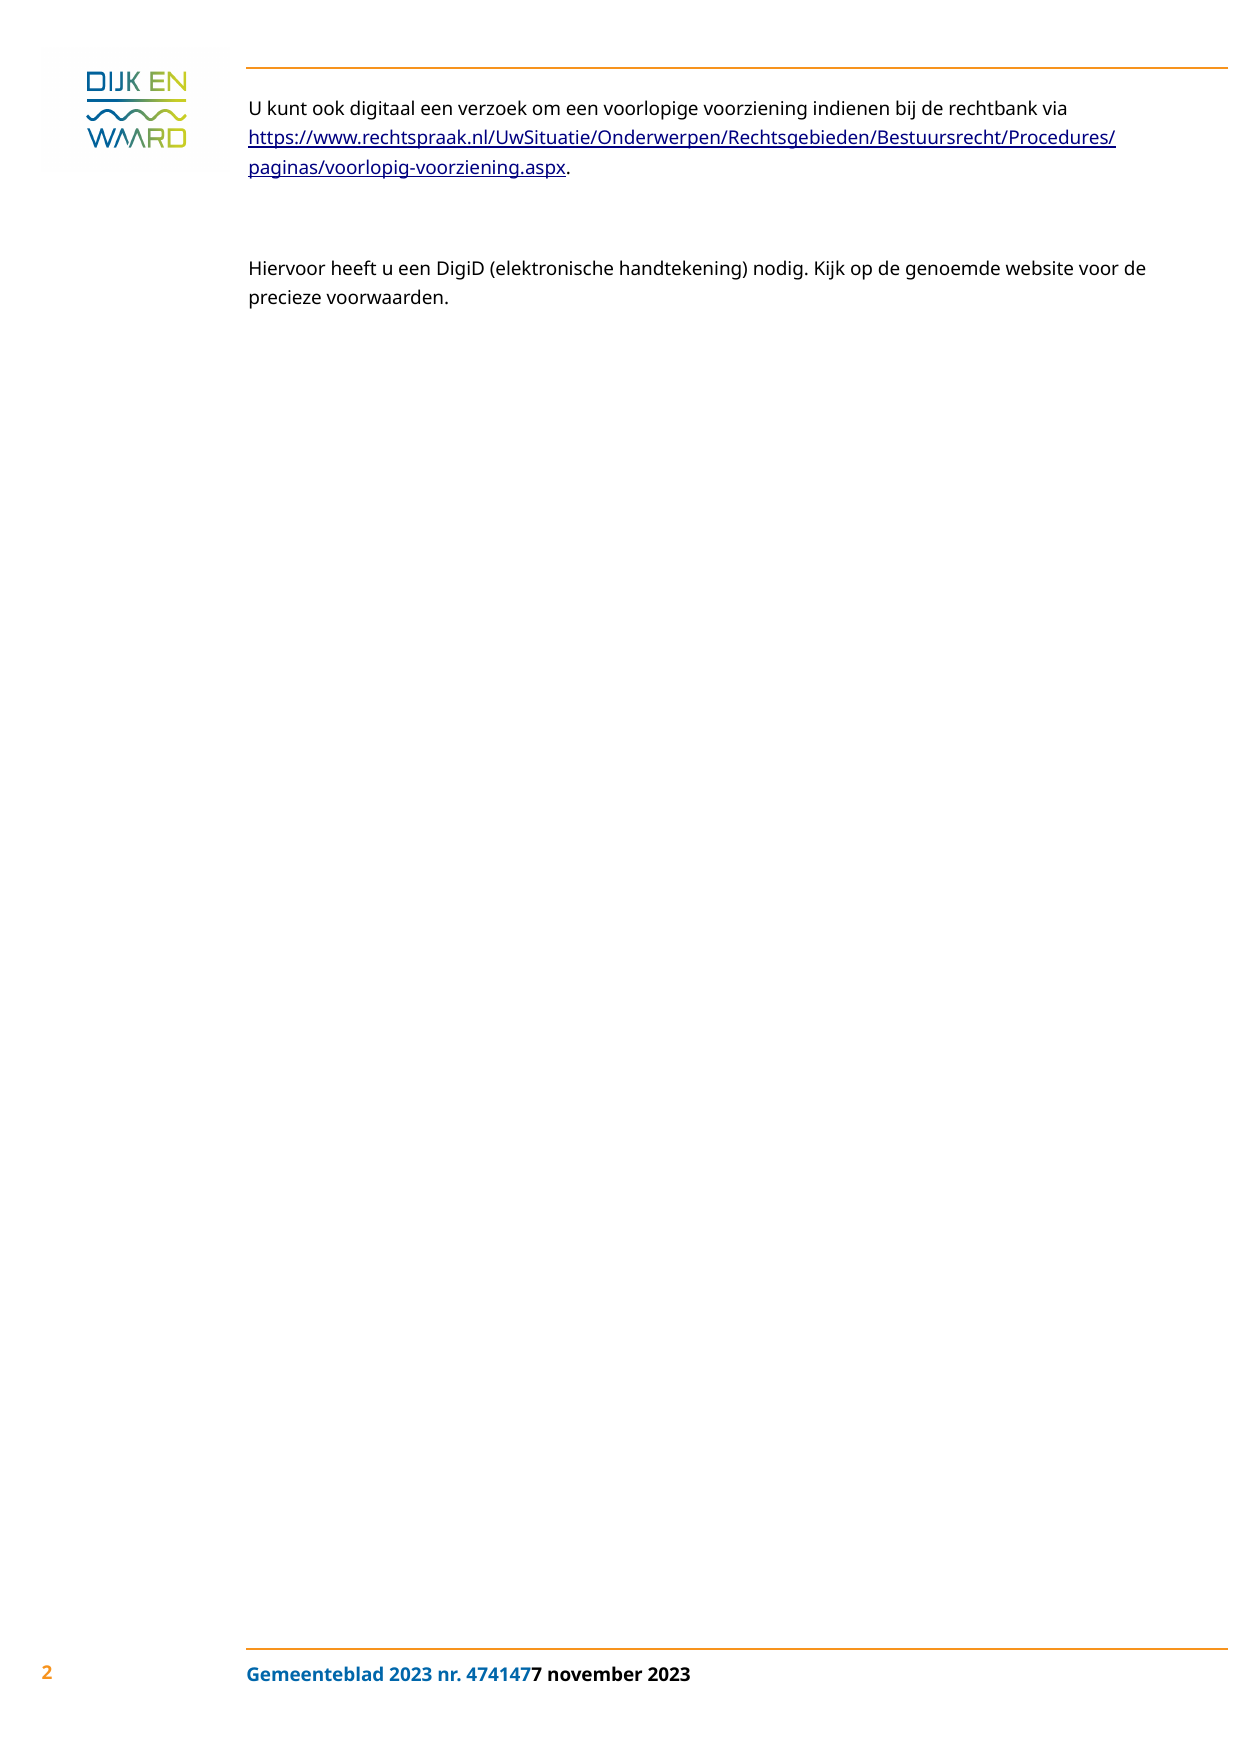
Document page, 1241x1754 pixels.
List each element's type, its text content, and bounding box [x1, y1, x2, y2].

picture [41, 47, 231, 172]
text Hiervoor heeft u een DigiD (elektronische handtekening) nodig. Kijk op de genoemde website voor de precieze voorwaarden. [248, 255, 1152, 310]
text U kunt ook digitaal een verzoek om een voorlopige voorziening indienen bij de rechtbank via https://www.rechtspraak.nl/UwSituatie/Onderwerpen/Rechtsgebieden/Bestuursrecht/Procedures/paginas/voorlopig-voorziening.aspx. [248, 95, 1152, 180]
